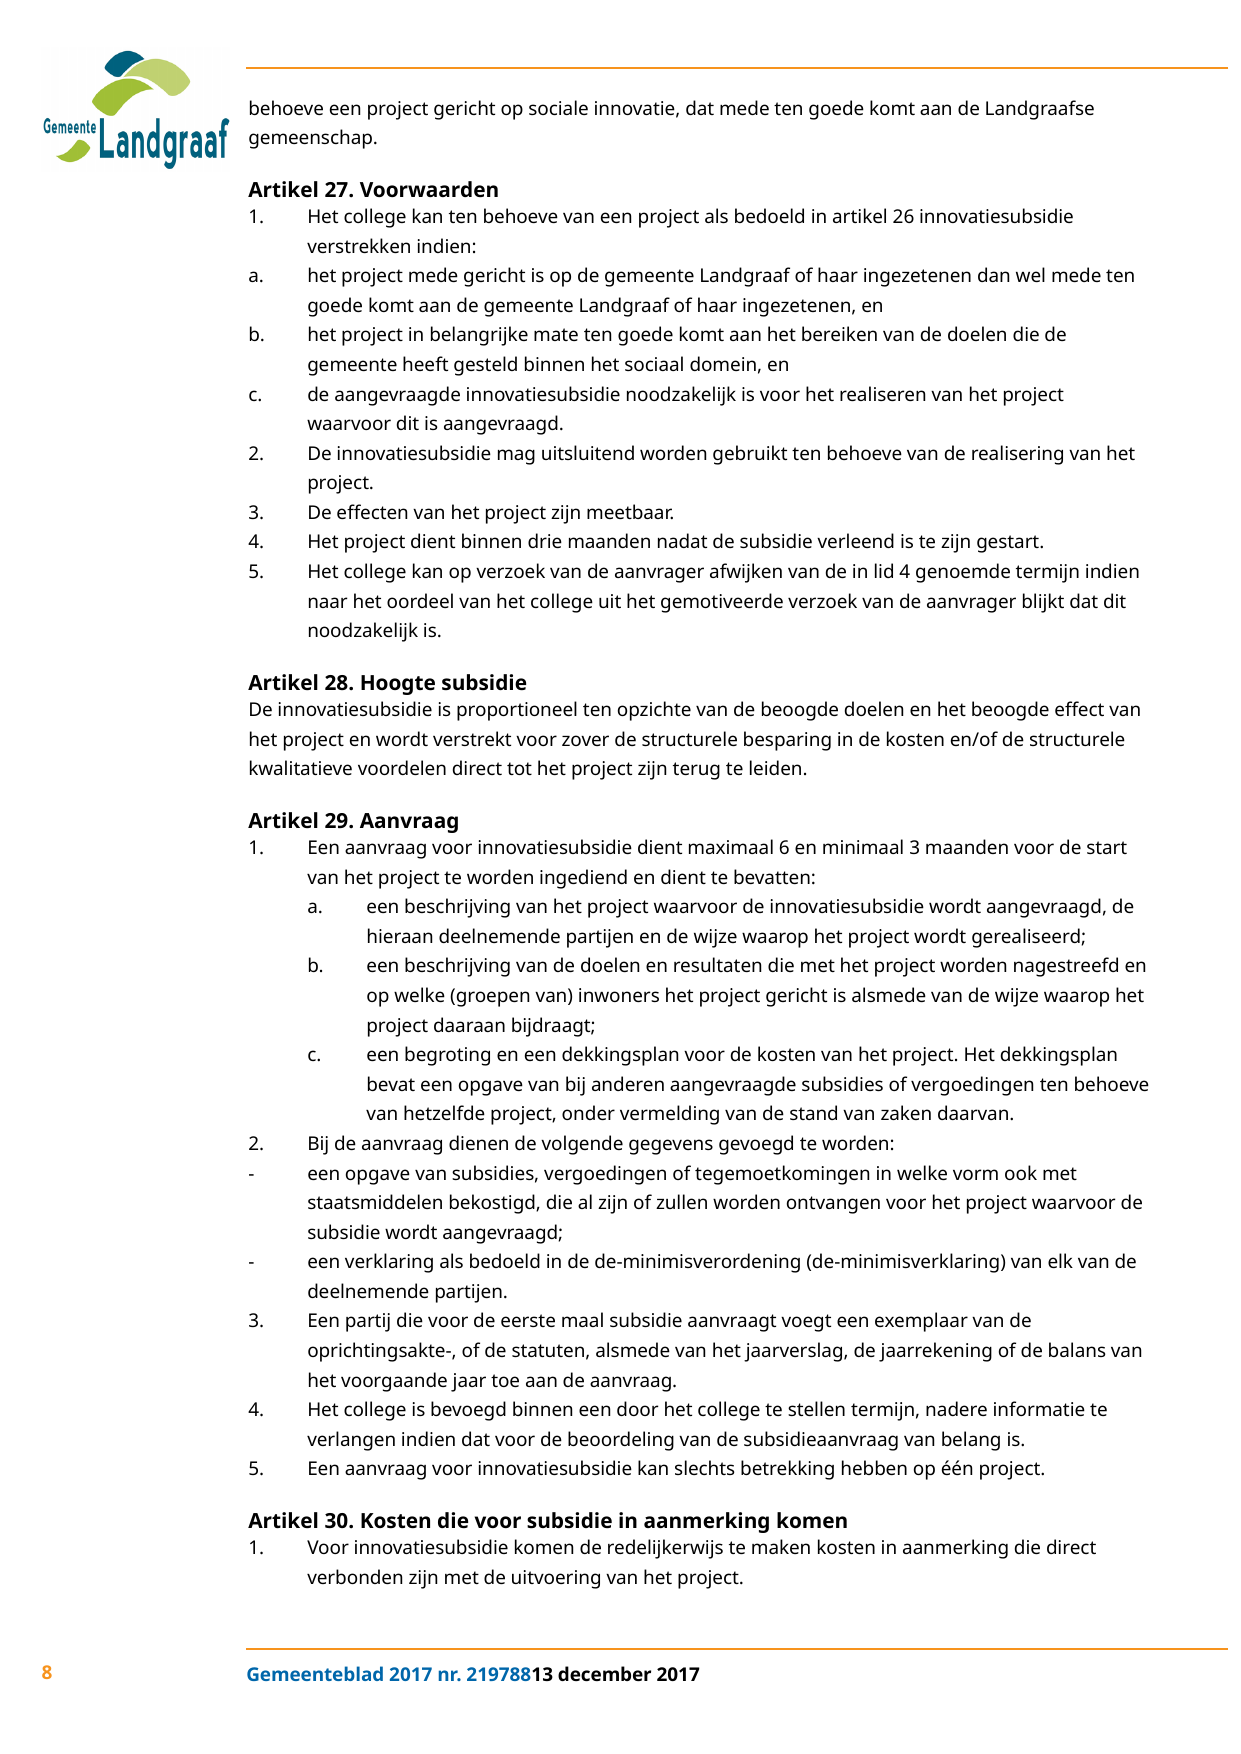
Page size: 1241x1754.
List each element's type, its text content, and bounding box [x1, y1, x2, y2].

list een opgave van subsidies, vergoedingen of tegemoetkomingen in welke vorm ook met staatsmiddelen bekostigd, die al zijn of zullen worden ontvangen voor het project waarvoor de subsidie wordt aangevraagd; [248, 1160, 1152, 1244]
picture [41, 47, 231, 172]
list Een aanvraag voor innovatiesubsidie kan slechts betrekking hebben op één project. [248, 1456, 1152, 1481]
text behoeve een project gericht op sociale innovatie, dat mede ten goede komt aan de Landgraafse gemeenschap. [248, 95, 1152, 150]
text Artikel 27. Voorwaarden [248, 175, 1152, 203]
list het project mede gericht is op de gemeente Landgraaf of haar ingezetenen dan wel mede ten goede komt aan de gemeente Landgraaf of haar ingezetenen, en [248, 262, 1152, 318]
text Artikel 29. Aanvraag [248, 806, 1152, 834]
list een verklaring als bedoeld in de de-minimisverordening (de-minimisverklaring) van elk van de deelnemende partijen. [248, 1248, 1152, 1304]
list de aangevraagde innovatiesubsidie noodzakelijk is voor het realiseren van het project waarvoor dit is aangevraagd. [248, 381, 1152, 436]
list een beschrijving van de doelen en resultaten die met het project worden nagestreefd en op welke (groepen van) inwoners het project gericht is alsmede van de wijze waarop het project daaraan bijdraagt; [307, 953, 1152, 1037]
list De innovatiesubsidie mag uitsluitend worden gebruikt ten behoeve van de realisering van het project. [248, 440, 1152, 495]
list Voor innovatiesubsidie komen de redelijkerwijs te maken kosten in aanmerking die direct verbonden zijn met de uitvoering van het project. [248, 1534, 1152, 1590]
list De effecten van het project zijn meetbaar. [248, 499, 1152, 525]
list Een partij die voor de eerste maal subsidie aanvraagt voegt een exemplaar van de oprichtingsakte-, of de statuten, alsmede van het jaarverslag, de jaarrekening of de balans van het voorgaande jaar toe aan de aanvraag. [248, 1308, 1152, 1392]
list een beschrijving van het project waarvoor de innovatiesubsidie wordt aangevraagd, de hieraan deelnemende partijen en de wijze waarop het project wordt gerealiseerd; [307, 893, 1152, 949]
text Artikel 30. Kosten die voor subsidie in aanmerking komen [248, 1506, 1152, 1534]
text Artikel 28. Hoogte subsidie [248, 668, 1152, 696]
text De innovatiesubsidie is proportioneel ten opzichte van de beoogde doelen en het beoogde effect van het project en wordt verstrekt voor zover de structurele besparing in de kosten en/of de structurele kwalitatieve voordelen direct tot het project zijn terug te leiden. [248, 696, 1152, 781]
list het project in belangrijke mate ten goede komt aan het bereiken van de doelen die de gemeente heeft gesteld binnen het sociaal domein, en [248, 322, 1152, 377]
list Het college kan ten behoeve van een project als bedoeld in artikel 26 innovatiesubsidie verstrekken indien: [248, 203, 1152, 258]
list Het project dient binnen drie maanden nadat de subsidie verleend is te zijn gestart. [248, 529, 1152, 554]
list Bij de aanvraag dienen de volgende gegevens gevoegd te worden: [248, 1130, 1152, 1156]
list een begroting en een dekkingsplan voor de kosten van het project. Het dekkingsplan bevat een opgave van bij anderen aangevraagde subsidies of vergoedingen ten behoeve van hetzelfde project, onder vermelding van de stand van zaken daarvan. [307, 1041, 1152, 1126]
list Het college is bevoegd binnen een door het college te stellen termijn, nadere informatie te verlangen indien dat voor de beoordeling van de subsidieaanvraag van belang is. [248, 1396, 1152, 1452]
list Een aanvraag voor innovatiesubsidie dient maximaal 6 en minimaal 3 maanden voor de start van het project te worden ingediend en dient te bevatten: [248, 834, 1152, 889]
list Het college kan op verzoek van de aanvrager afwijken van de in lid 4 genoemde termijn indien naar het oordeel van het college uit het gemotiveerde verzoek van de aanvrager blijkt dat dit noodzakelijk is. [248, 558, 1152, 643]
